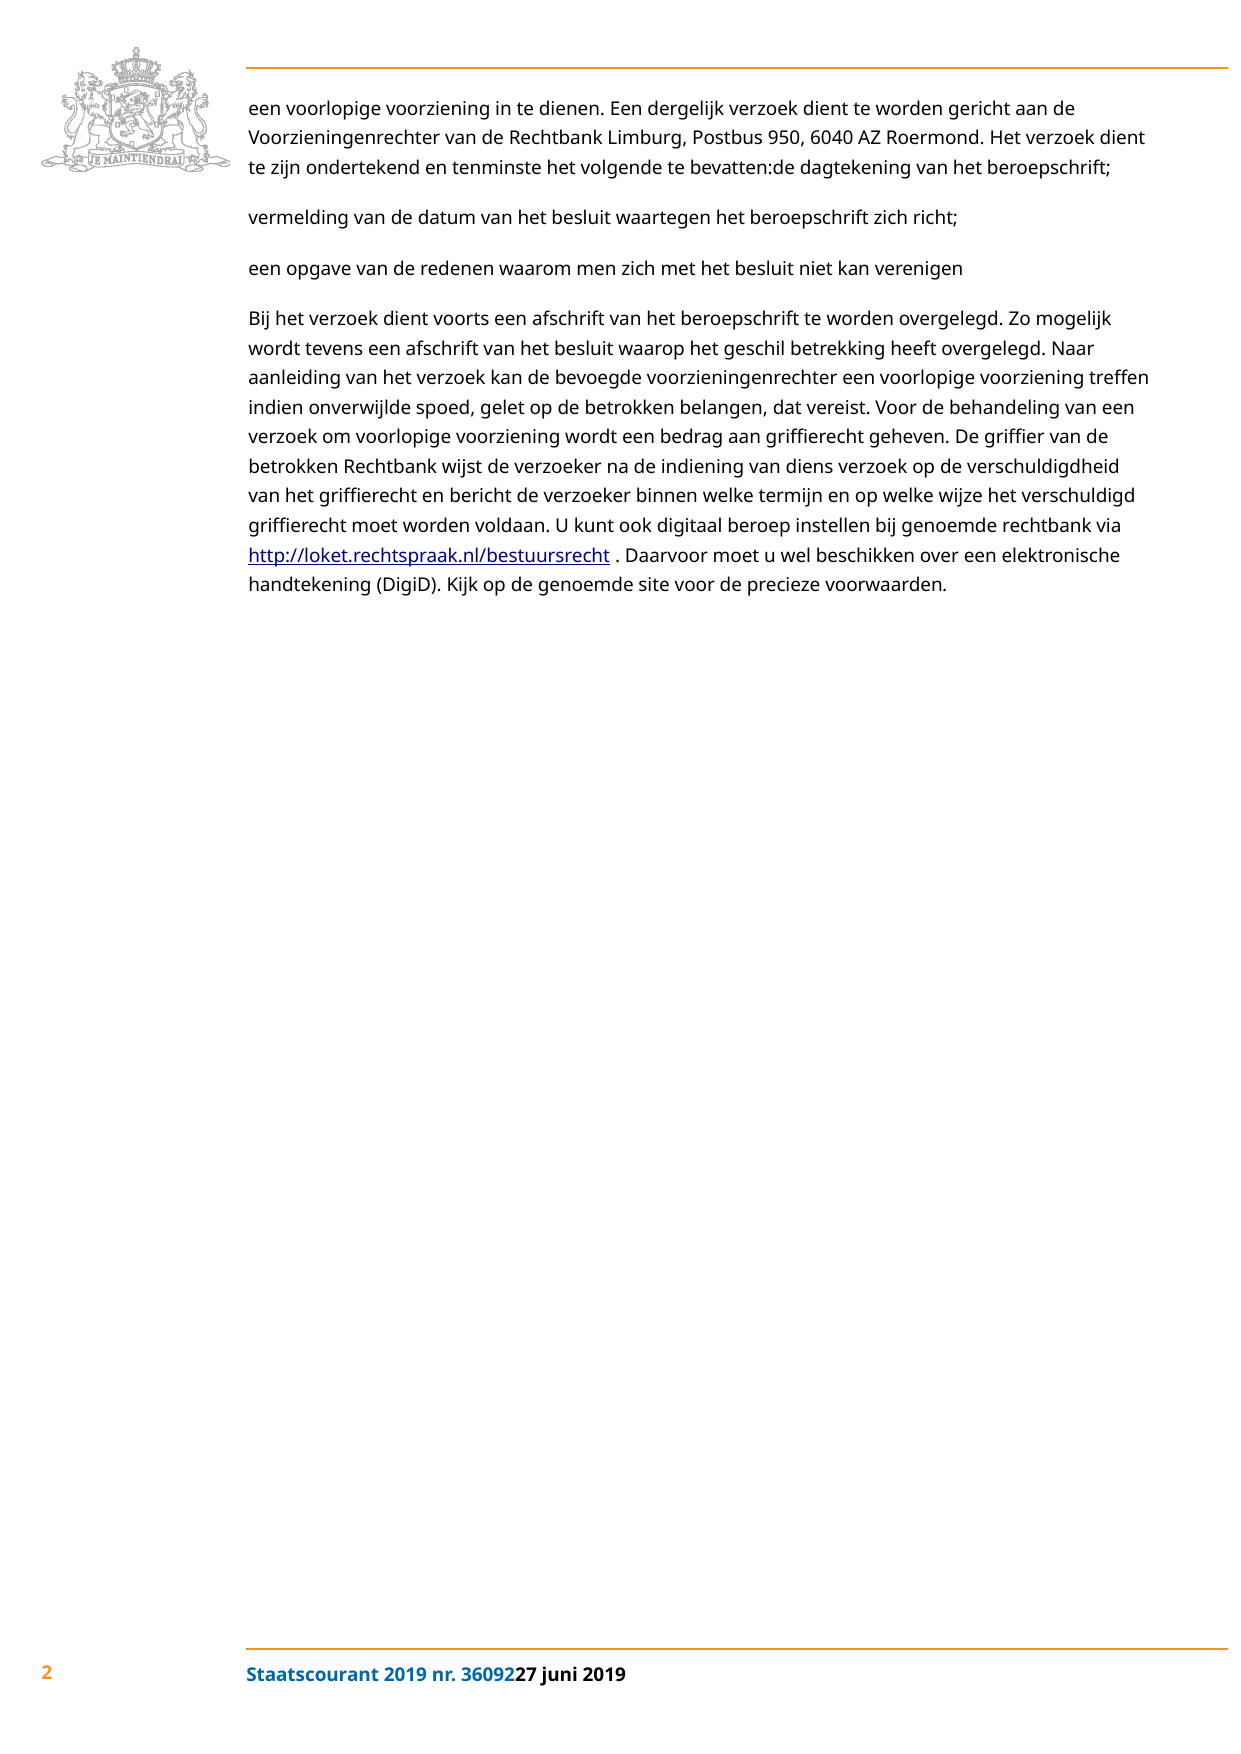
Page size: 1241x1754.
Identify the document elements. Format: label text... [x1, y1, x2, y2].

text vermelding van de datum van het besluit waartegen het beroepschrift zich richt; [248, 204, 1152, 230]
picture [41, 47, 231, 172]
text Bij het verzoek dient voorts een afschrift van het beroepschrift te worden overgelegd. Zo mogelijk wordt tevens een afschrift van het besluit waarop het geschil betrekking heeft overgelegd. Naar aanleiding van het verzoek kan de bevoegde voorzieningenrechter een voorlopige voorziening treffen indien onverwijlde spoed, gelet op de betrokken belangen, dat vereist. Voor de behandeling van een verzoek om voorlopige voorziening wordt een bedrag aan griffierecht geheven. De griffier van de betrokken Rechtbank wijst de verzoeker na de indiening van diens verzoek op de verschuldigdheid van het griffierecht en bericht de verzoeker binnen welke termijn en op welke wijze het verschuldigd griffierecht moet worden voldaan. U kunt ook digitaal beroep instellen bij genoemde rechtbank via http://loket.rechtspraak.nl/bestuursrecht . Daarvoor moet u wel beschikken over een elektronische handtekening (DigiD). Kijk op de genoemde site voor de precieze voorwaarden. [248, 305, 1152, 597]
text een opgave van de redenen waarom men zich met het besluit niet kan verenigen [248, 255, 1152, 281]
text een voorlopige voorziening in te dienen. Een dergelijk verzoek dient te worden gericht aan de Voorzieningenrechter van de Rechtbank Limburg, Postbus 950, 6040 AZ Roermond. Het verzoek dient te zijn ondertekend en tenminste het volgende te bevatten:de dagtekening van het beroepschrift; [248, 95, 1152, 180]
